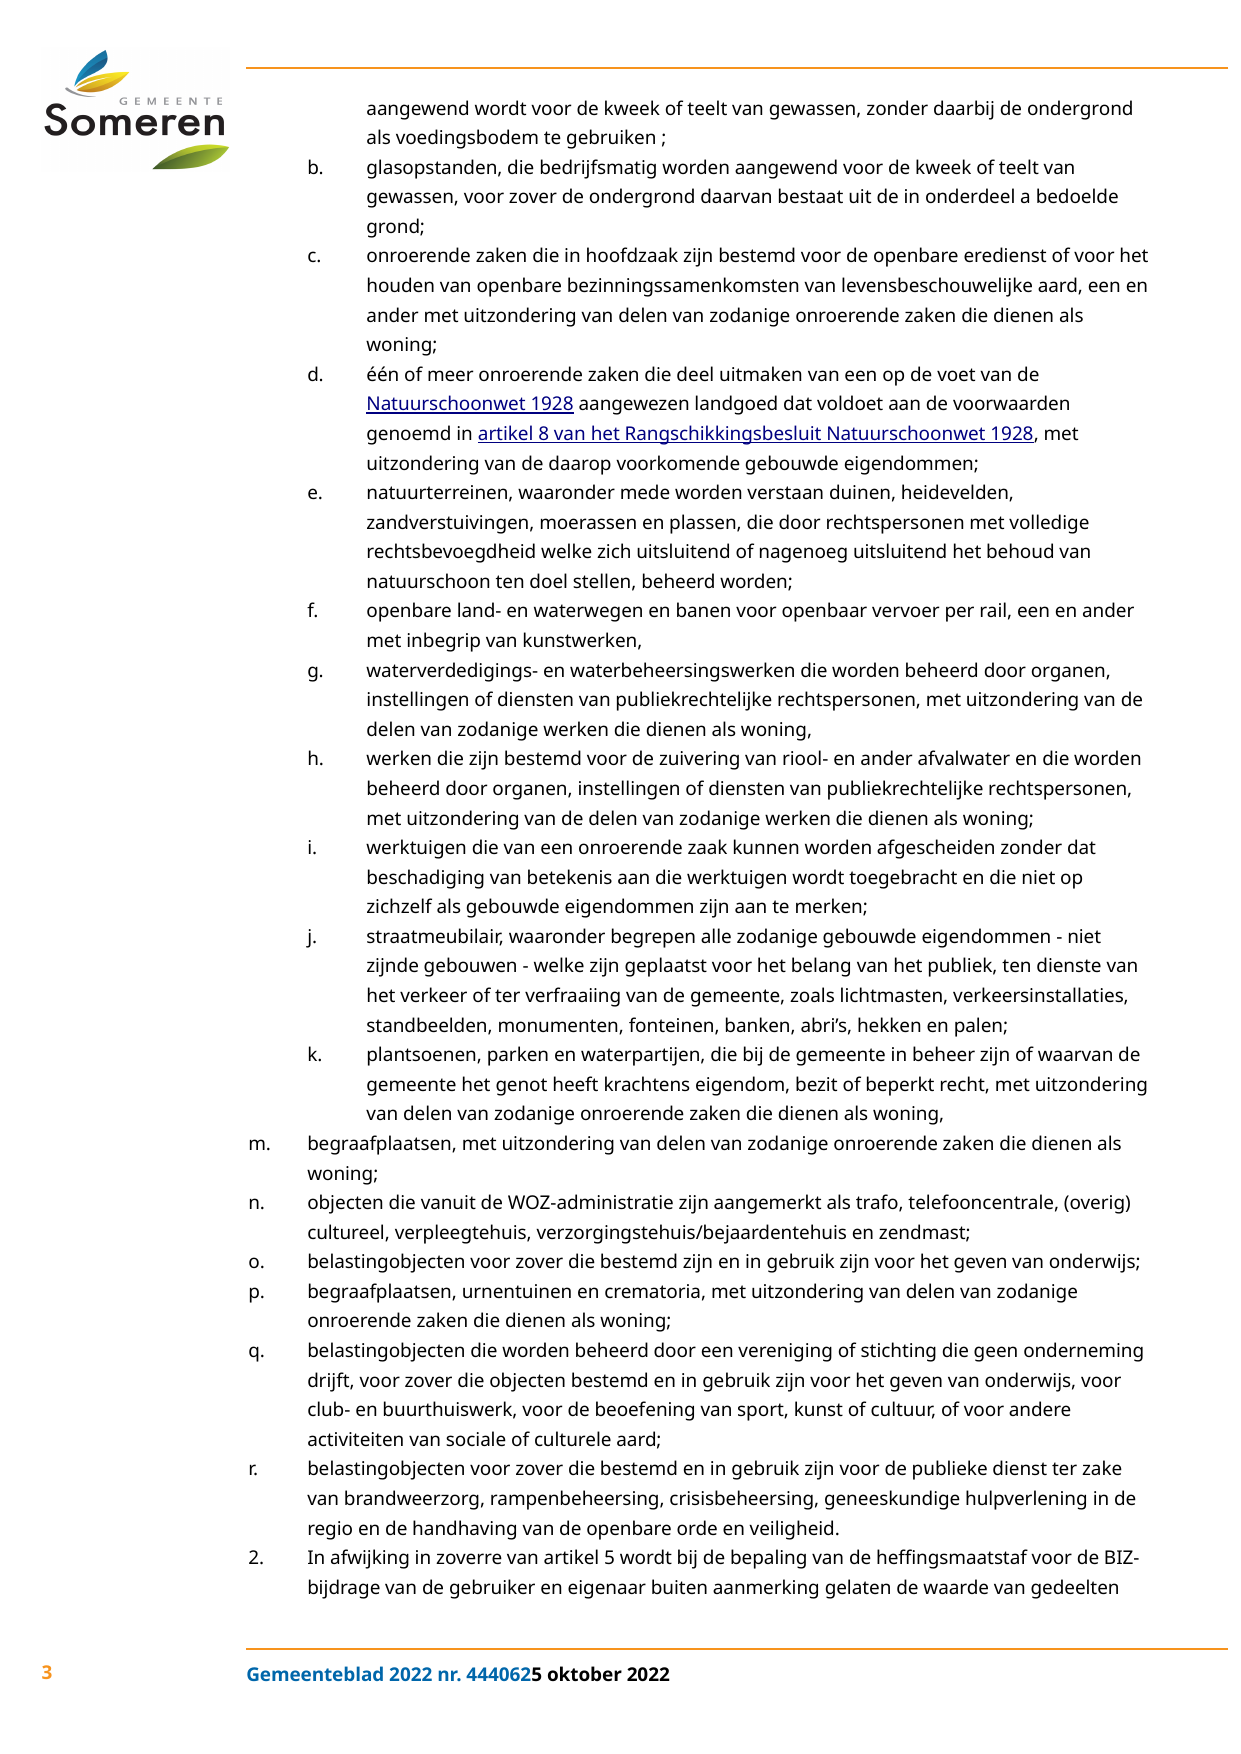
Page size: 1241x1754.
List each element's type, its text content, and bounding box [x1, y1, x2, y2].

list belastingobjecten voor zover die bestemd en in gebruik zijn voor de publieke dienst ter zake van brandweerzorg, rampenbeheersing, crisisbeheersing, geneeskundige hulpverlening in de regio en de handhaving van de openbare orde en veiligheid. [248, 1456, 1152, 1541]
list aangewend wordt voor de kweek of teelt van gewassen, zonder daarbij de ondergrond als voedingsbodem te gebruiken ; [307, 95, 1152, 150]
list belastingobjecten voor zover die bestemd zijn en in gebruik zijn voor het geven van onderwijs; [248, 1248, 1152, 1274]
list werken die zijn bestemd voor de zuivering van riool- en ander afvalwater en die worden beheerd door organen, instellingen of diensten van publiekrechtelijke rechtspersonen, met uitzondering van de delen van zodanige werken die dienen als woning; [307, 746, 1152, 831]
list plantsoenen, parken en waterpartijen, die bij de gemeente in beheer zijn of waarvan de gemeente het genot heeft krachtens eigendom, bezit of beperkt recht, met uitzondering van delen van zodanige onroerende zaken die dienen als woning, [307, 1041, 1152, 1126]
list waterverdedigings- en waterbeheersingswerken die worden beheerd door organen, instellingen of diensten van publiekrechtelijke rechtspersonen, met uitzondering van de delen van zodanige werken die dienen als woning, [307, 657, 1152, 742]
list werktuigen die van een onroerende zaak kunnen worden afgescheiden zonder dat beschadiging van betekenis aan die werktuigen wordt toegebracht en die niet op zichzelf als gebouwde eigendommen zijn aan te merken; [307, 834, 1152, 919]
list In afwijking in zoverre van artikel 5 wordt bij de bepaling van de heffingsmaatstaf voor de BIZ- bijdrage van de gebruiker en eigenaar buiten aanmerking gelaten de waarde van gedeelten [248, 1544, 1152, 1600]
list onroerende zaken die in hoofdzaak zijn bestemd voor de openbare eredienst of voor het houden van openbare bezinningssamenkomsten van levensbeschouwelijke aard, een en ander met uitzondering van delen van zodanige onroerende zaken die dienen als woning; [307, 243, 1152, 357]
list glasopstanden, die bedrijfsmatig worden aangewend voor de kweek of teelt van gewassen, voor zover de ondergrond daarvan bestaat uit de in onderdeel a bedoelde grond; [307, 154, 1152, 239]
list belastingobjecten die worden beheerd door een vereniging of stichting die geen onderneming drijft, voor zover die objecten bestemd en in gebruik zijn voor het geven van onderwijs, voor club- en buurthuiswerk, voor de beoefening van sport, kunst of cultuur, of voor andere activiteiten van sociale of culturele aard; [248, 1337, 1152, 1452]
list begraafplaatsen, met uitzondering van delen van zodanige onroerende zaken die dienen als woning; [248, 1130, 1152, 1186]
picture [41, 47, 231, 172]
list straatmeubilair, waaronder begrepen alle zodanige gebouwde eigendommen - niet zijnde gebouwen - welke zijn geplaatst voor het belang van het publiek, ten dienste van het verkeer of ter verfraaiing van de gemeente, zoals lichtmasten, verkeersinstallaties, standbeelden, monumenten, fonteinen, banken, abri’s, hekken en palen; [307, 923, 1152, 1038]
list één of meer onroerende zaken die deel uitmaken van een op de voet van de Natuurschoonwet 1928 aangewezen landgoed dat voldoet aan de voorwaarden genoemd in artikel 8 van het Rangschikkingsbesluit Natuurschoonwet 1928, met uitzondering van de daarop voorkomende gebouwde eigendommen; [307, 361, 1152, 476]
list openbare land- en waterwegen en banen voor openbaar vervoer per rail, een en ander met inbegrip van kunstwerken, [307, 598, 1152, 653]
list begraafplaatsen, urnentuinen en crematoria, met uitzondering van delen van zodanige onroerende zaken die dienen als woning; [248, 1278, 1152, 1333]
list natuurterreinen, waaronder mede worden verstaan duinen, heidevelden, zandverstuivingen, moerassen en plassen, die door rechtspersonen met volledige rechtsbevoegdheid welke zich uitsluitend of nagenoeg uitsluitend het behoud van natuurschoon ten doel stellen, beheerd worden; [307, 479, 1152, 594]
list objecten die vanuit de WOZ-administratie zijn aangemerkt als trafo, telefooncentrale, (overig) cultureel, verpleegtehuis, verzorgingstehuis/bejaardentehuis en zendmast; [248, 1189, 1152, 1245]
